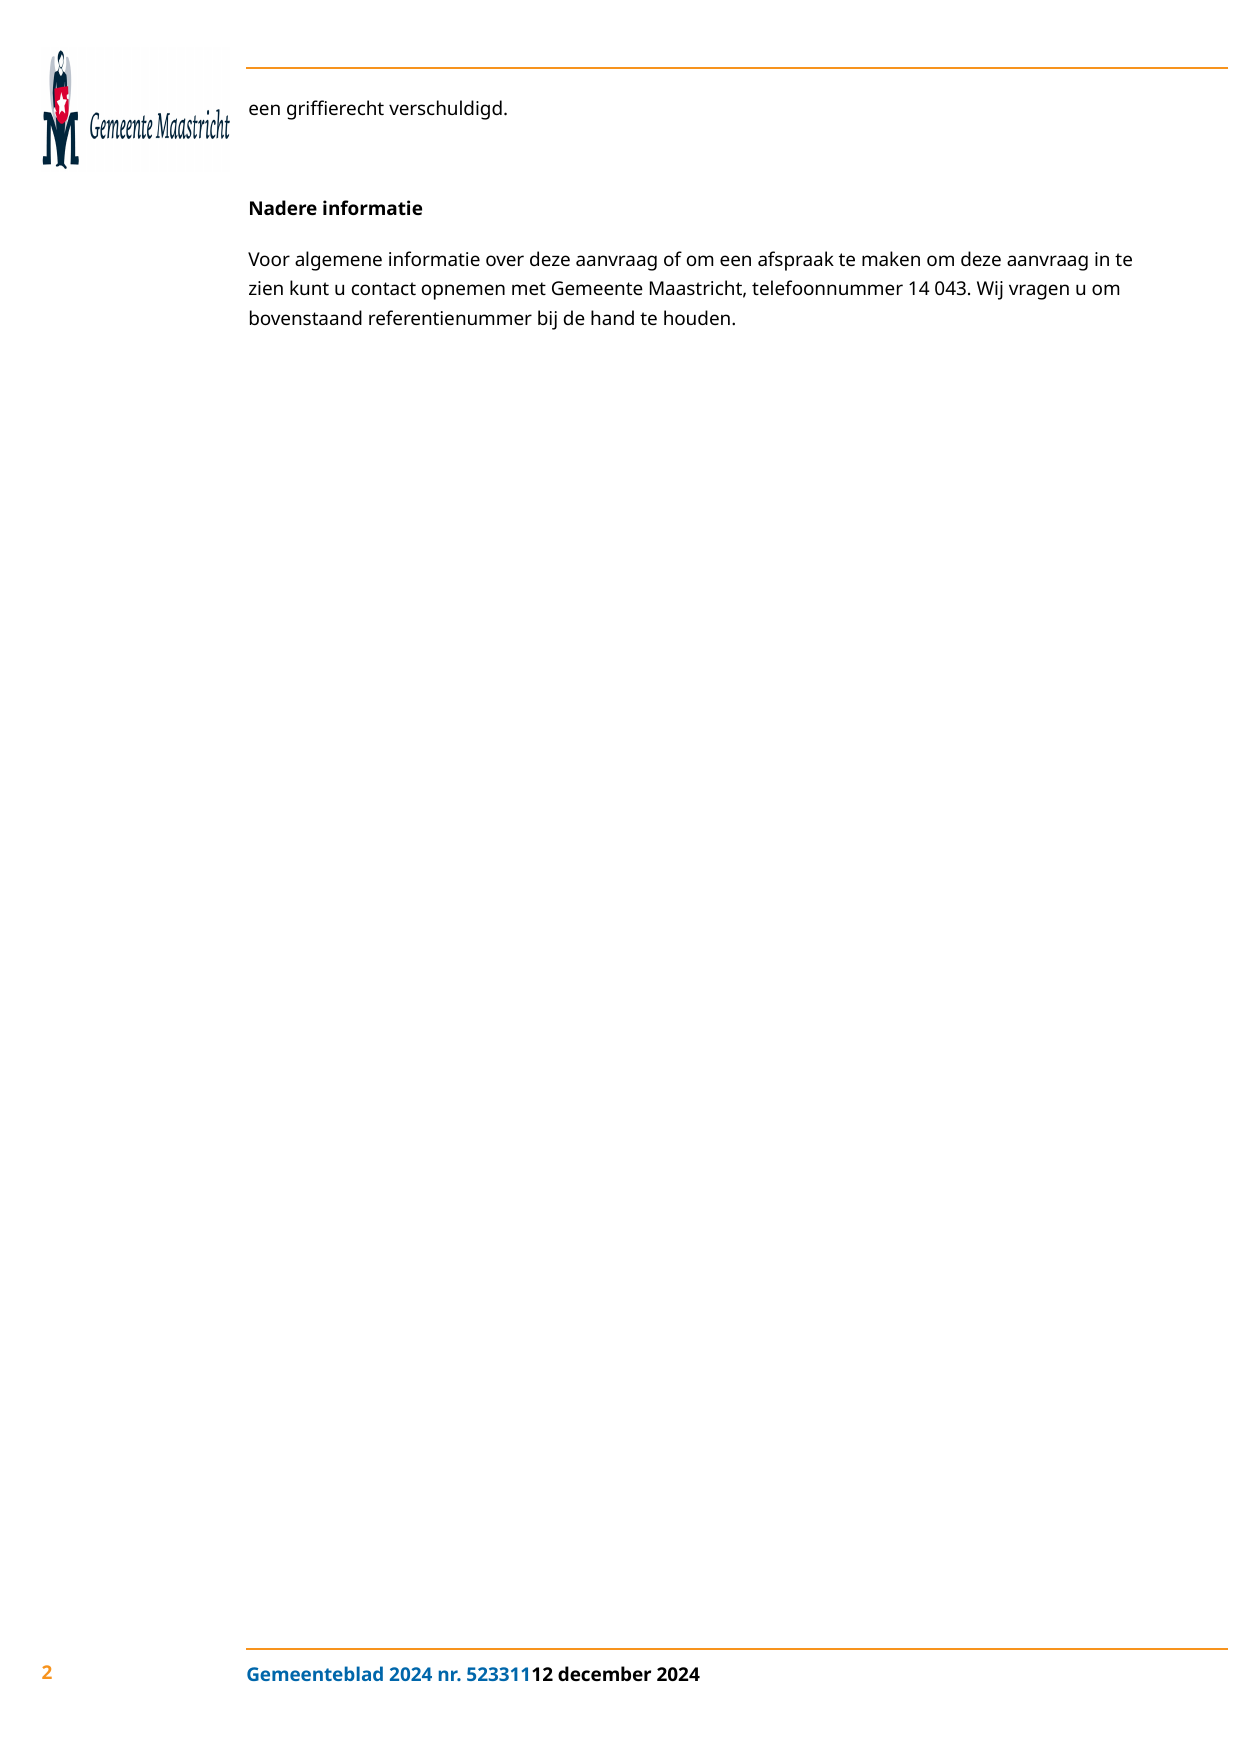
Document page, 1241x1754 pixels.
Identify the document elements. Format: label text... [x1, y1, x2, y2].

picture [41, 47, 231, 172]
text Nadere informatie [248, 196, 1152, 221]
text een griffierecht verschuldigd. [248, 95, 1152, 121]
text Voor algemene informatie over deze aanvraag of om een afspraak te maken om deze aanvraag in te zien kunt u contact opnemen met Gemeente Maastricht, telefoonnummer 14 043. Wij vragen u om bovenstaand referentienummer bij de hand te houden. [248, 246, 1152, 331]
